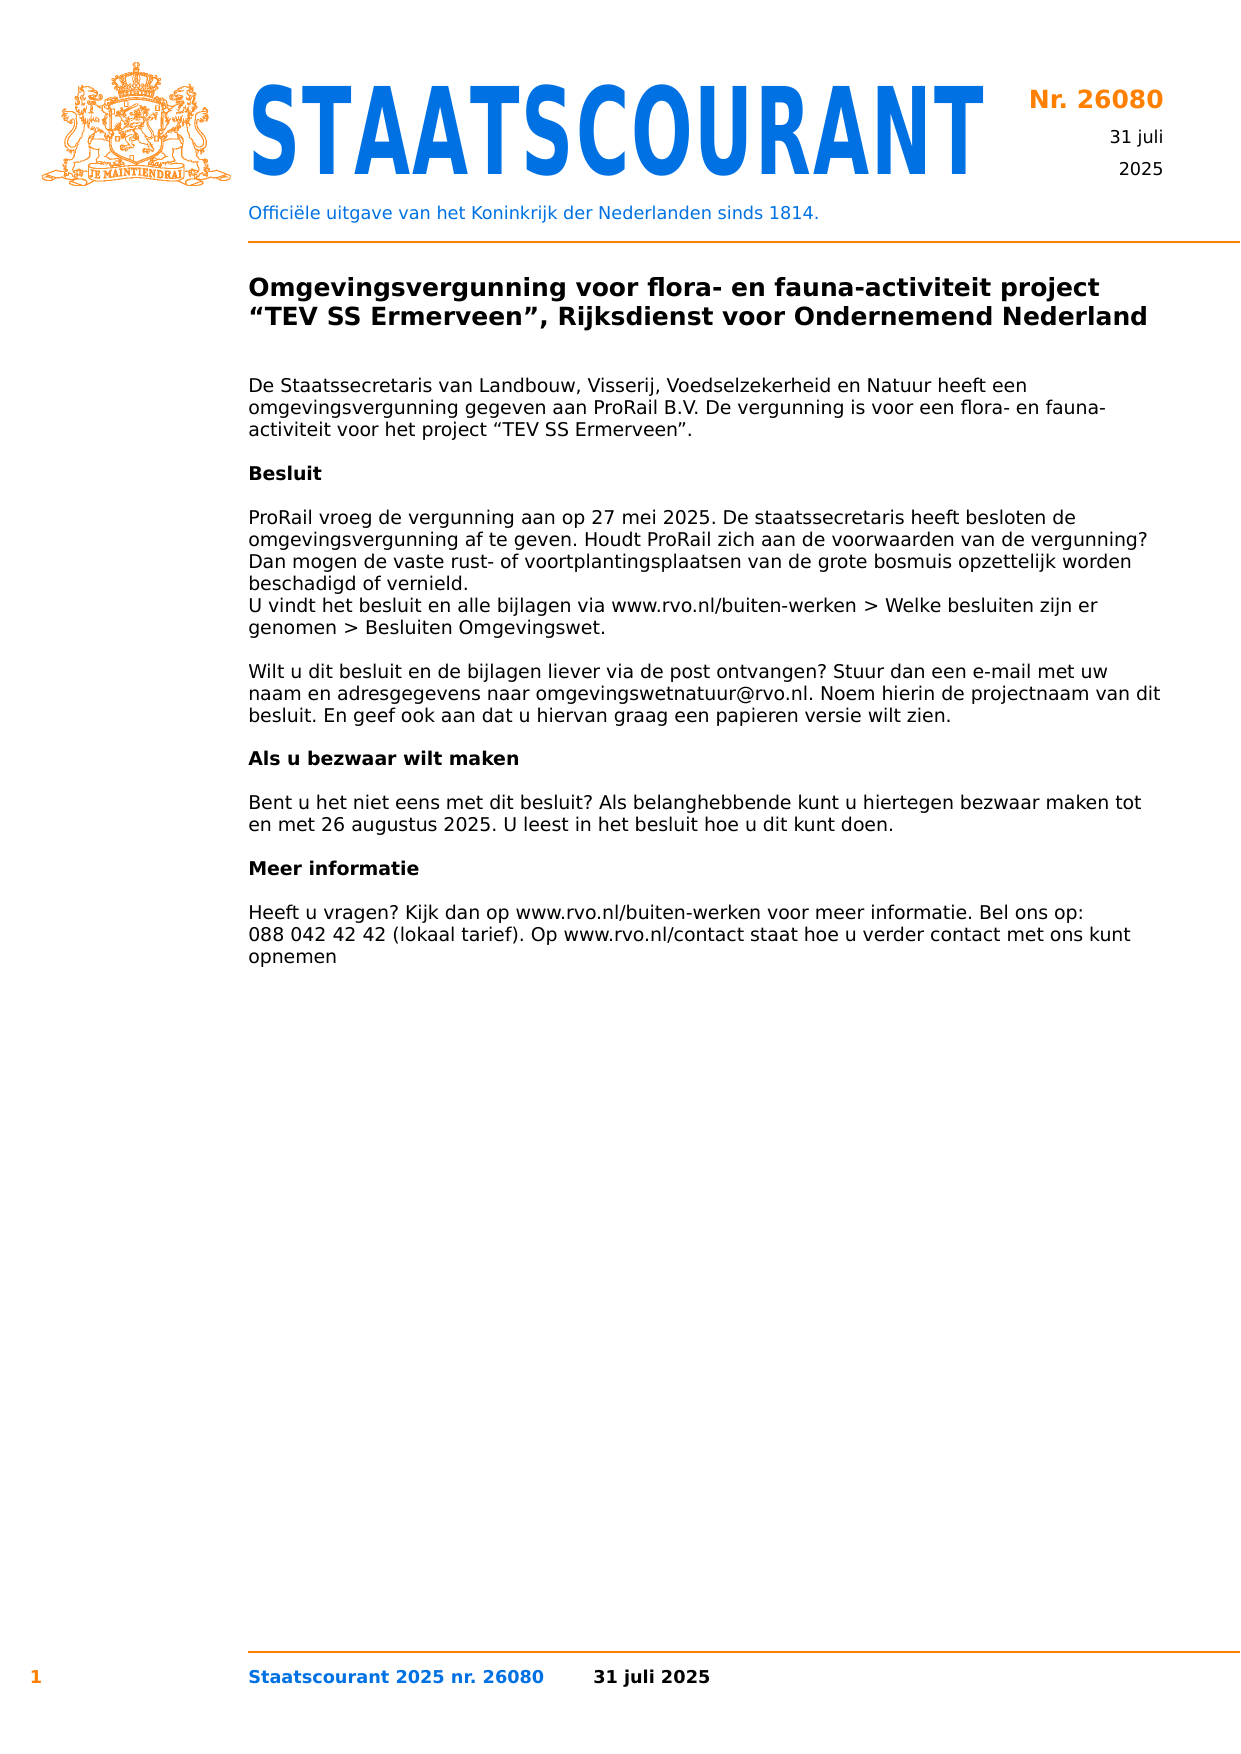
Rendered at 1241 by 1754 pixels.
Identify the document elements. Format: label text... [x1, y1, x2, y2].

table_cell 2025 [998, 153, 1240, 203]
subtitle Als u bezwaar wilt maken [248, 748, 1163, 770]
text Heeft u vragen? Kijk dan op www.rvo.nl/buiten-werken voor meer informatie. Bel ons op: 088 042 42 42 (lokaal tarief). Op www.rvo.nl/contact staat hoe u verder contact met ons kunt opnemen [248, 902, 1163, 968]
table_header STAATSCOURANT [248, 62, 998, 203]
subtitle Meer informatie [248, 858, 1163, 880]
table_cell Officiële uitgave van het Koninkrijk der Nederlanden sinds 1814. [248, 203, 1240, 241]
table_header Nr. 26080 [998, 62, 1240, 121]
table_header [25, 62, 248, 241]
text Wilt u dit besluit en de bijlagen liever via de post ontvangen? Stuur dan een e-mail met uw naam en adresgegevens naar omgevingswetnatuur@rvo.nl. Noem hierin de projectnaam van dit besluit. En geef ook aan dat u hiervan graag een papieren versie wilt zien. [248, 661, 1163, 726]
subtitle Omgevingsvergunning voor flora- en fauna-activiteit project “TEV SS Ermerveen”, Rijksdienst voor Ondernemend Nederland [248, 273, 1163, 331]
text U vindt het besluit en alle bijlagen via www.rvo.nl/buiten-werken > Welke besluiten zijn er genomen > Besluiten Omgevingswet. [248, 595, 1163, 639]
subtitle Besluit [248, 463, 1163, 485]
text De Staatssecretaris van Landbouw, Visserij, Voedselzekerheid en Natuur heeft een omgevingsvergunning gegeven aan ProRail B.V. De vergunning is voor een flora- en fauna-activiteit voor het project “TEV SS Ermerveen”. [248, 375, 1163, 441]
text Bent u het niet eens met dit besluit? Als belanghebbende kunt u hiertegen bezwaar maken tot en met 26 augustus 2025. U leest in het besluit hoe u dit kunt doen. [248, 792, 1163, 836]
table_cell 31 juli [998, 121, 1240, 153]
text ProRail vroeg de vergunning aan op 27 mei 2025. De staatssecretaris heeft besloten de omgevingsvergunning af te geven. Houdt ProRail zich aan de voorwaarden van de vergunning? Dan mogen de vaste rust- of voortplantingsplaatsen van de grote bosmuis opzettelijk worden beschadigd of vernield. [248, 507, 1163, 595]
picture [41, 62, 231, 186]
